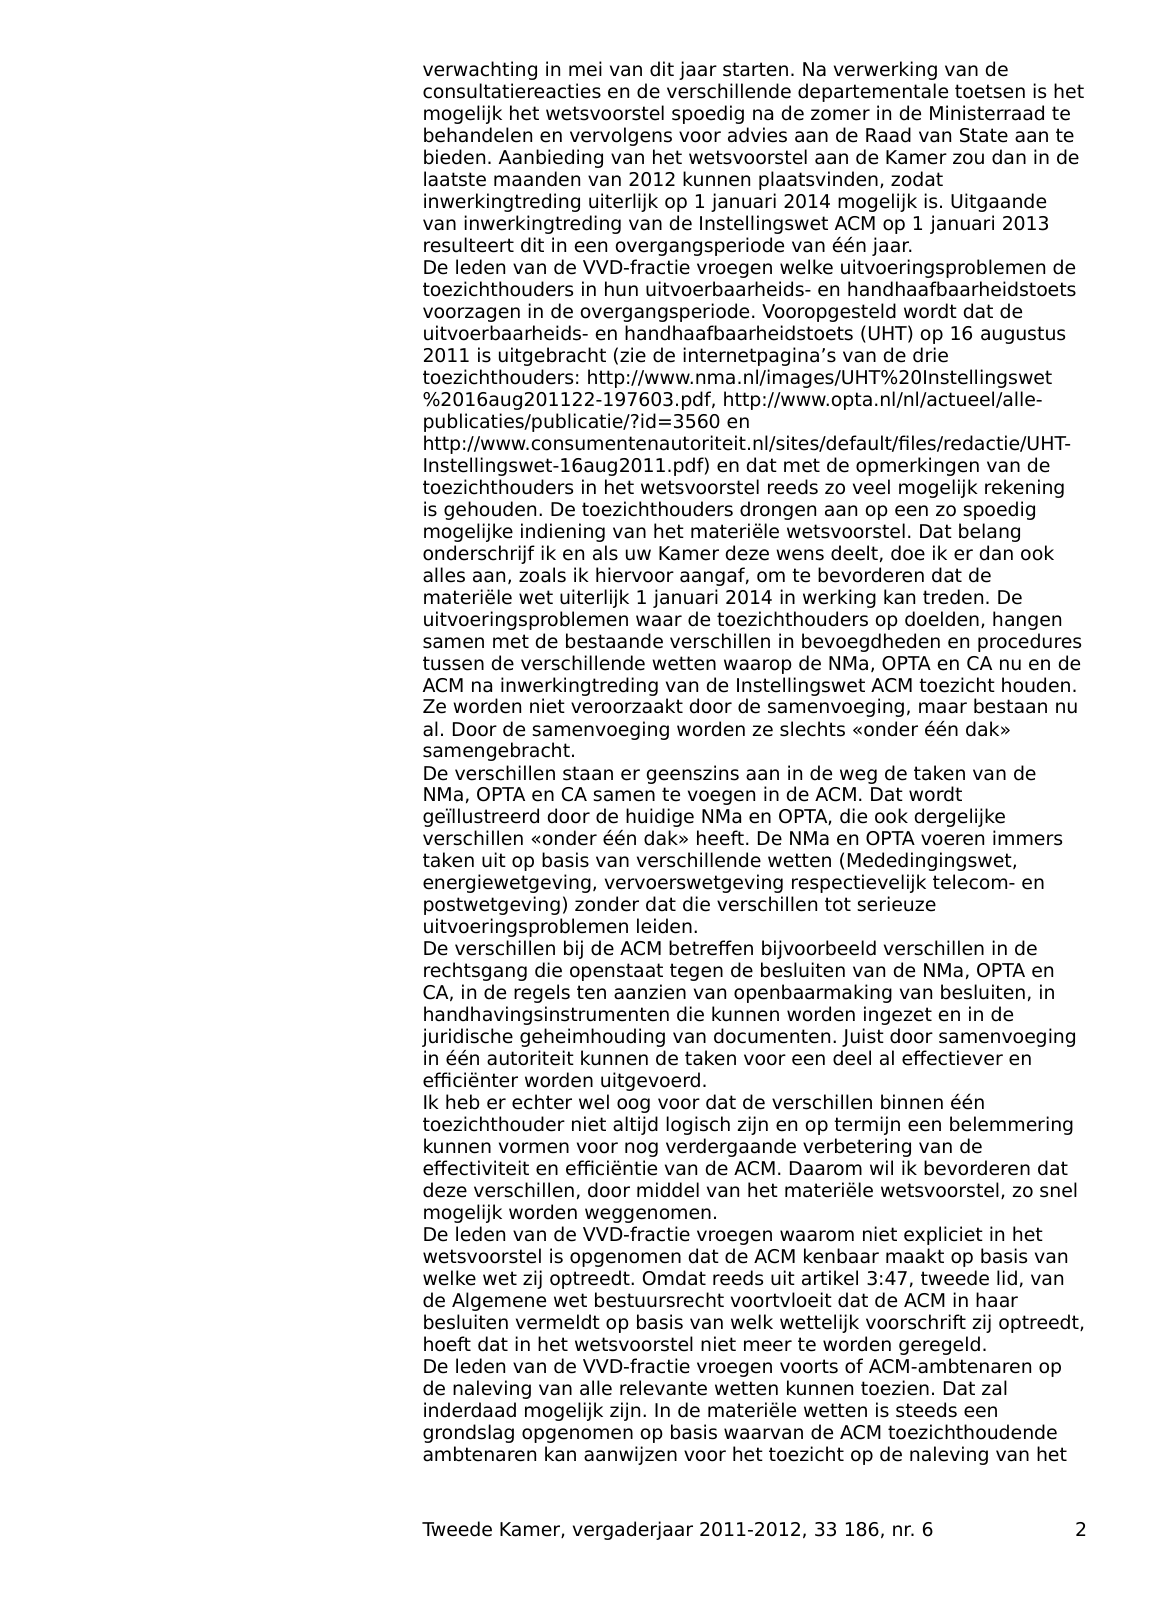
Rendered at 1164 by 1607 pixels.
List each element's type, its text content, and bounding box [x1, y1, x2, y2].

text verwachting in mei van dit jaar starten. Na verwerking van de consultatiereacties en de verschillende departementale toetsen is het mogelijk het wetsvoorstel spoedig na de zomer in de Ministerraad te behandelen en vervolgens voor advies aan de Raad van State aan te bieden. Aanbieding van het wetsvoorstel aan de Kamer zou dan in de laatste maanden van 2012 kunnen plaatsvinden, zodat inwerkingtreding uiterlijk op 1 januari 2014 mogelijk is. Uitgaande van inwerkingtreding van de Instellingswet ACM op 1 januari 2013 resulteert dit in een overgangsperiode van één jaar. [422, 59, 1087, 257]
text De verschillen staan er geenszins aan in de weg de taken van de NMa, OPTA en CA samen te voegen in de ACM. Dat wordt geïllustreerd door de huidige NMa en OPTA, die ook dergelijke verschillen «onder één dak» heeft. De NMa en OPTA voeren immers taken uit op basis van verschillende wetten (Mededingingswet, energiewetgeving, vervoerswetgeving respectievelijk telecom- en postwetgeving) zonder dat die verschillen tot serieuze uitvoeringsproblemen leiden. [422, 762, 1087, 938]
text Ik heb er echter wel oog voor dat de verschillen binnen één toezichthouder niet altijd logisch zijn en op termijn een belemmering kunnen vormen voor nog verdergaande verbetering van de effectiviteit en efficiëntie van de ACM. Daarom wil ik bevorderen dat deze verschillen, door middel van het materiële wetsvoorstel, zo snel mogelijk worden weggenomen. [422, 1092, 1087, 1224]
text De verschillen bij de ACM betreffen bijvoorbeeld verschillen in de rechtsgang die openstaat tegen de besluiten van de NMa, OPTA en CA, in de regels ten aanzien van openbaarmaking van besluiten, in handhavingsinstrumenten die kunnen worden ingezet en in de juridische geheimhouding van documenten. Juist door samenvoeging in één autoriteit kunnen de taken voor een deel al effectiever en efficiënter worden uitgevoerd. [422, 938, 1087, 1092]
text De leden van de VVD-fractie vroegen waarom niet expliciet in het wetsvoorstel is opgenomen dat de ACM kenbaar maakt op basis van welke wet zij optreedt. Omdat reeds uit artikel 3:47, tweede lid, van de Algemene wet bestuursrecht voortvloeit dat de ACM in haar besluiten vermeldt op basis van welk wettelijk voorschrift zij optreedt, hoeft dat in het wetsvoorstel niet meer te worden geregeld. [422, 1224, 1087, 1356]
text De leden van de VVD-fractie vroegen welke uitvoeringsproblemen de toezichthouders in hun uitvoerbaarheids- en handhaafbaarheidstoets voorzagen in de overgangsperiode. Vooropgesteld wordt dat de uitvoerbaarheids- en handhaafbaarheidstoets (UHT) op 16 augustus 2011 is uitgebracht (zie de internetpagina’s van de drie toezichthouders: http://www.nma.nl/images/UHT%20Instellingswet%2016aug201122-197603.pdf, http://www.opta.nl/nl/actueel/alle-publicaties/publicatie/?id=3560 en http://www.consumentenautoriteit.nl/sites/default/files/redactie/UHT-Instellingswet-16aug2011.pdf) en dat met de opmerkingen van de toezichthouders in het wetsvoorstel reeds zo veel mogelijk rekening is gehouden. De toezichthouders drongen aan op een zo spoedig mogelijke indiening van het materiële wetsvoorstel. Dat belang onderschrijf ik en als uw Kamer deze wens deelt, doe ik er dan ook alles aan, zoals ik hiervoor aangaf, om te bevorderen dat de materiële wet uiterlijk 1 januari 2014 in werking kan treden. De uitvoeringsproblemen waar de toezichthouders op doelden, hangen samen met de bestaande verschillen in bevoegdheden en procedures tussen de verschillende wetten waarop de NMa, OPTA en CA nu en de ACM na inwerkingtreding van de Instellingswet ACM toezicht houden. Ze worden niet veroorzaakt door de samenvoeging, maar bestaan nu al. Door de samenvoeging worden ze slechts «onder één dak» samengebracht. [422, 257, 1087, 762]
text De leden van de VVD-fractie vroegen voorts of ACM-ambtenaren op de naleving van alle relevante wetten kunnen toezien. Dat zal inderdaad mogelijk zijn. In de materiële wetten is steeds een grondslag opgenomen op basis waarvan de ACM toezichthoudende ambtenaren kan aanwijzen voor het toezicht op de naleving van het [422, 1356, 1087, 1466]
